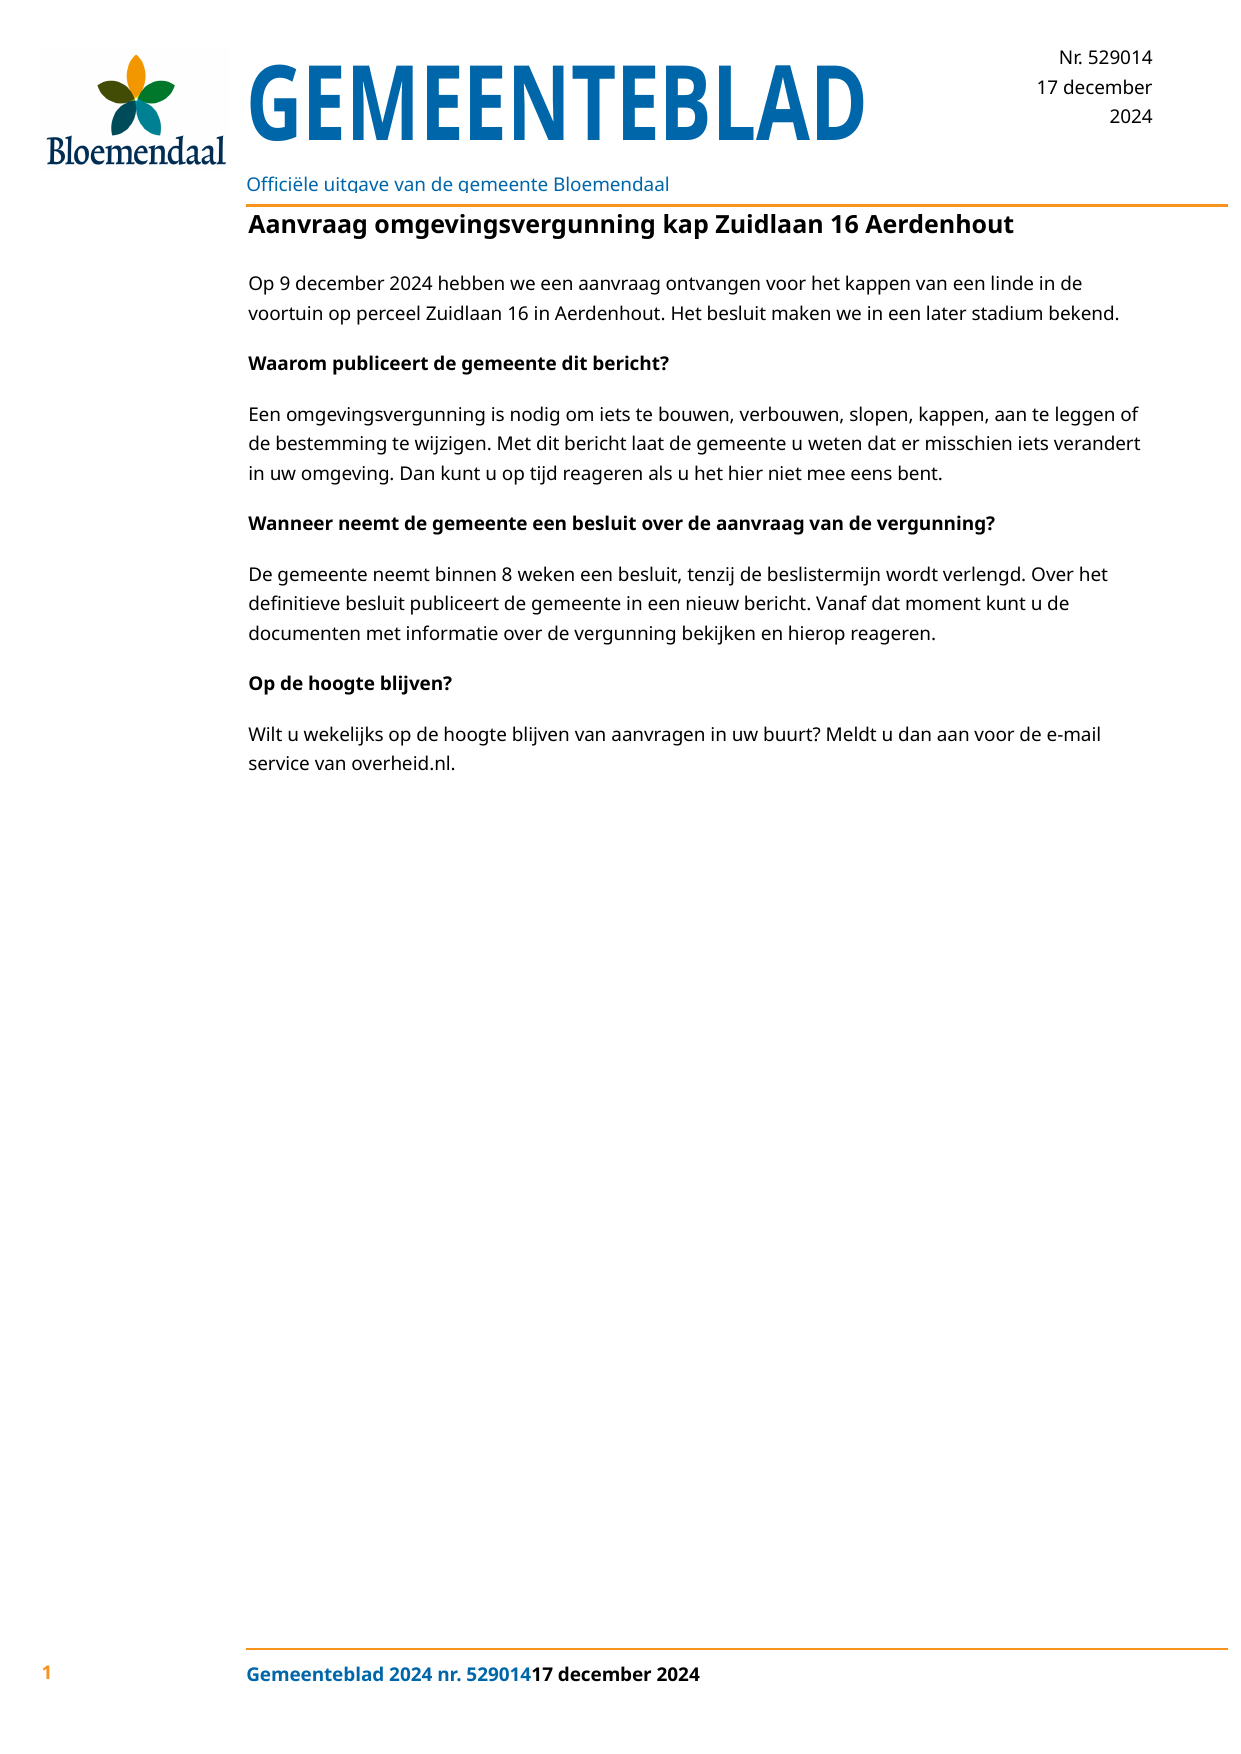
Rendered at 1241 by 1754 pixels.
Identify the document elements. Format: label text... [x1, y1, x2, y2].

text Wanneer neemt de gemeente een besluit over de aanvraag van de vergunning? [248, 510, 1152, 536]
text Op 9 december 2024 hebben we een aanvraag ontvangen voor het kappen van een linde in de voortuin op perceel Zuidlaan 16 in Aerdenhout. Het besluit maken we in een later stadium bekend. [248, 270, 1152, 326]
picture [41, 47, 231, 172]
text De gemeente neemt binnen 8 weken een besluit, tenzij de beslistermijn wordt verlengd. Over het definitieve besluit publiceert de gemeente in een nieuw bericht. Vanaf dat moment kunt u de documenten met informatie over de vergunning bekijken en hierop reageren. [248, 561, 1152, 646]
text Een omgevingsvergunning is nodig om iets te bouwen, verbouwen, slopen, kappen, aan te leggen of de bestemming te wijzigen. Met dit bericht laat de gemeente u weten dat er misschien iets verandert in uw omgeving. Dan kunt u op tijd reageren als u het hier niet mee eens bent. [248, 401, 1152, 486]
text Aanvraag omgevingsvergunning kap Zuidlaan 16 Aerdenhout [248, 207, 1152, 241]
text Wilt u wekelijks op de hoogte blijven van aanvragen in uw buurt? Meldt u dan aan voor de e-mail service van overheid.nl. [248, 721, 1152, 776]
text Waarom publiceert de gemeente dit bericht? [248, 350, 1152, 376]
text Op de hoogte blijven? [248, 670, 1152, 696]
